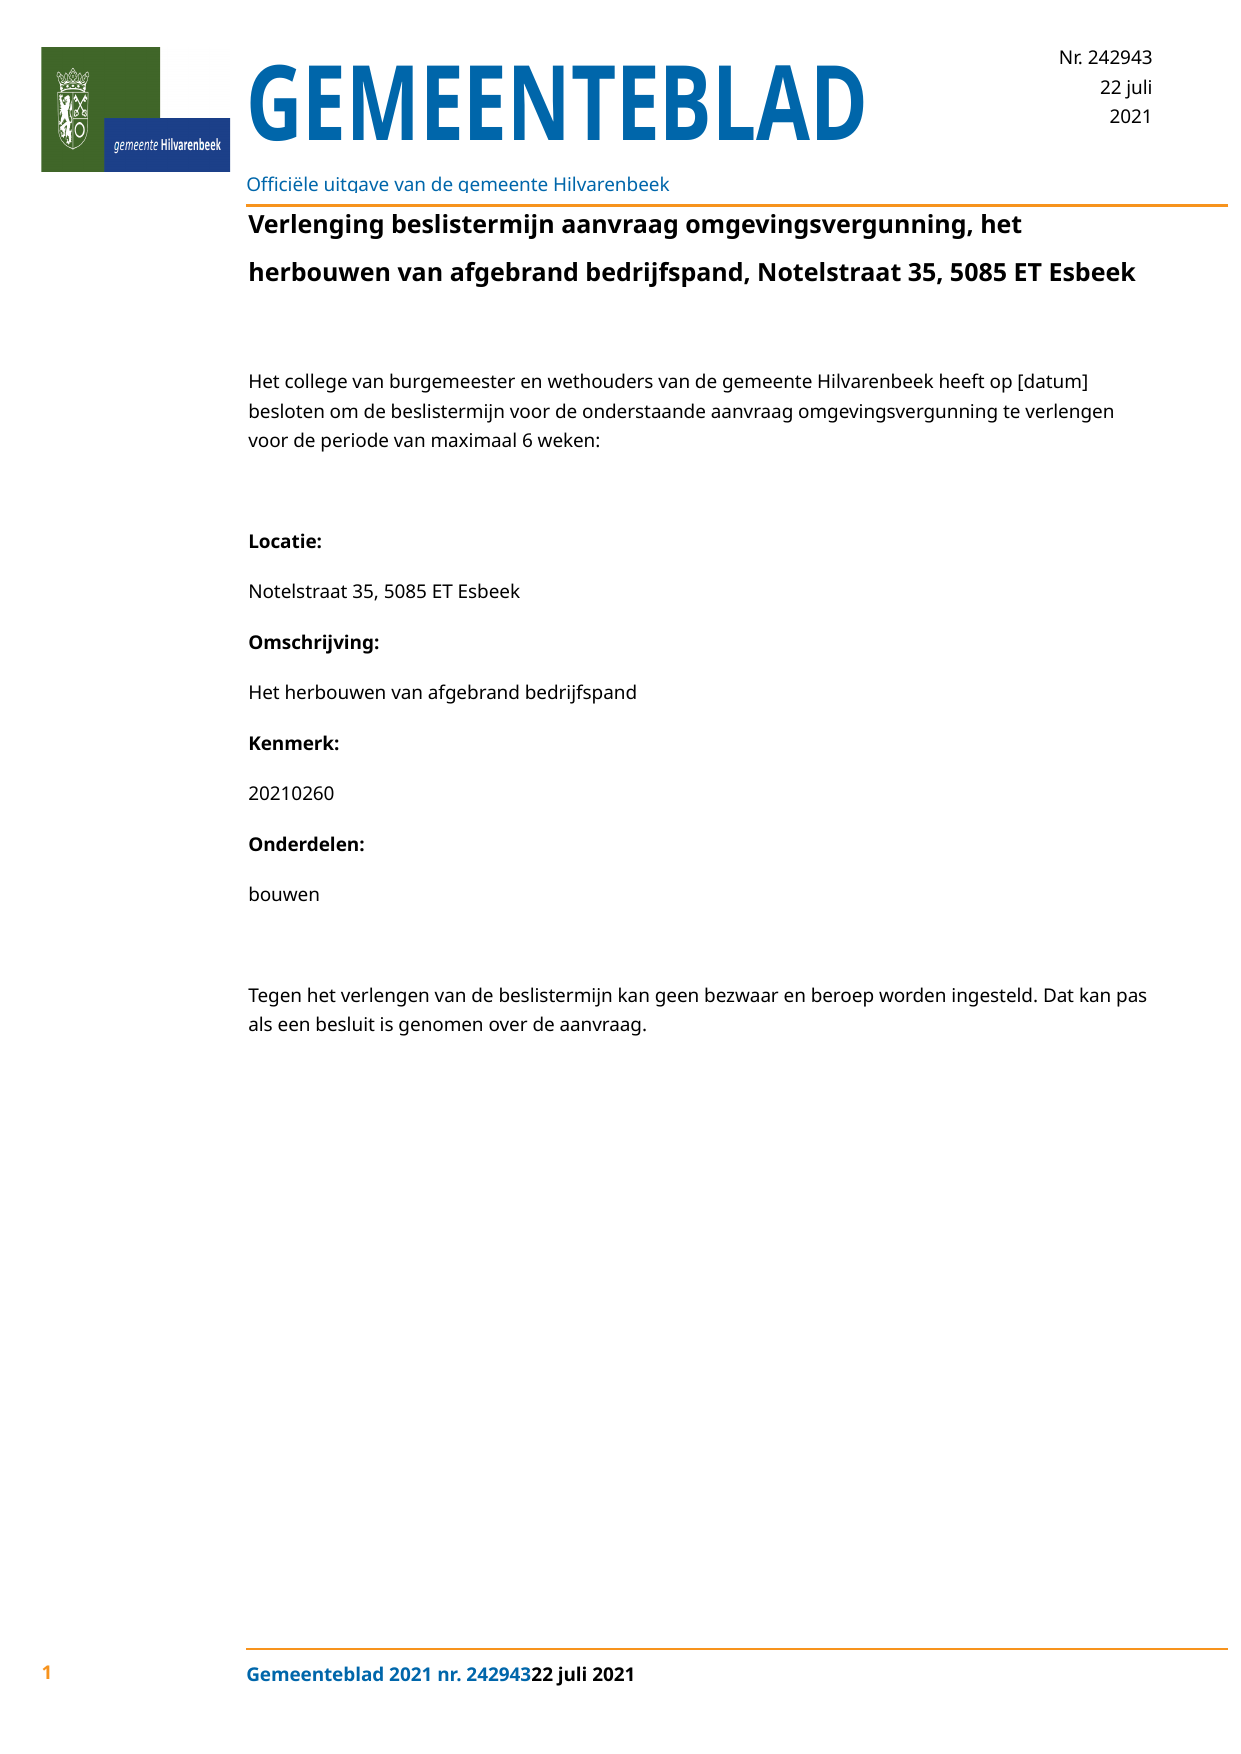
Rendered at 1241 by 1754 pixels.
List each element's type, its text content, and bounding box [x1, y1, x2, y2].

text Notelstraat 35, 5085 ET Esbeek [248, 579, 1152, 604]
text Kenmerk: [248, 730, 1152, 756]
text Verlenging beslistermijn aanvraag omgevingsvergunning, het herbouwen van afgebrand bedrijfspand, Notelstraat 35, 5085 ET Esbeek [248, 207, 1152, 288]
text bouwen [248, 881, 1152, 907]
text Onderdelen: [248, 831, 1152, 857]
picture [41, 47, 231, 172]
text Het college van burgemeester en wethouders van de gemeente Hilvarenbeek heeft op [datum] besloten om de beslistermijn voor de onderstaande aanvraag omgevingsvergunning te verlengen voor de periode van maximaal 6 weken: [248, 368, 1152, 453]
text 20210260 [248, 780, 1152, 806]
text Omschrijving: [248, 629, 1152, 655]
text Locatie: [248, 528, 1152, 554]
text Tegen het verlengen van de beslistermijn kan geen bezwaar en beroep worden ingesteld. Dat kan pas als een besluit is genomen over de aanvraag. [248, 982, 1152, 1037]
text Het herbouwen van afgebrand bedrijfspand [248, 679, 1152, 705]
